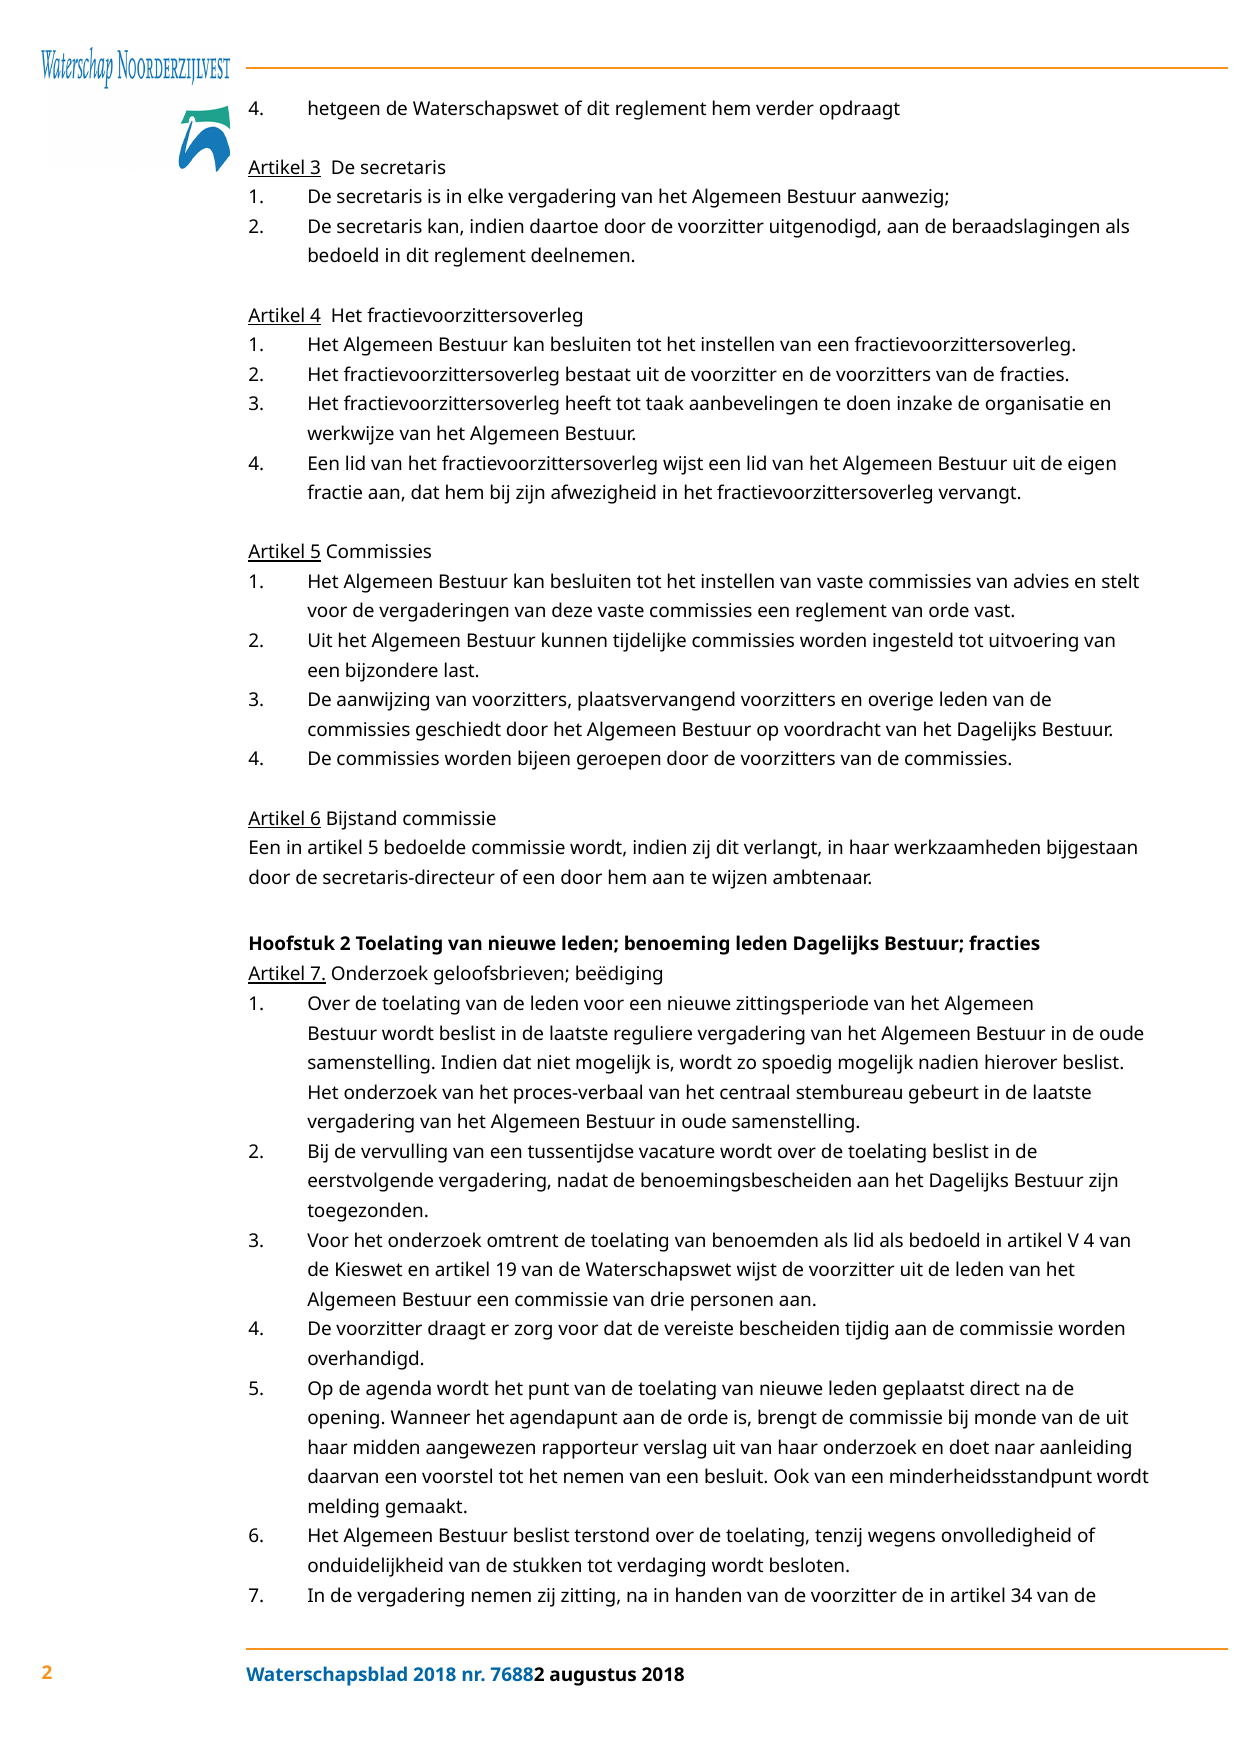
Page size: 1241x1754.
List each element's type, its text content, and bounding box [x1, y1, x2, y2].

list Over de toelating van de leden voor een nieuwe zittingsperiode van het Algemeen [248, 990, 1152, 1016]
text Artikel 3 De secretaris [248, 154, 1152, 180]
list Het Algemeen Bestuur beslist terstond over de toelating, tenzij wegens onvolledigheid of onduidelijkheid van de stukken tot verdaging wordt besloten. [248, 1523, 1152, 1578]
list hetgeen de Waterschapswet of dit reglement hem verder opdraagt [248, 95, 1152, 121]
list Uit het Algemeen Bestuur kunnen tijdelijke commissies worden ingesteld tot uitvoering van een bijzondere last. [248, 627, 1152, 683]
text Een in artikel 5 bedoelde commissie wordt, indien zij dit verlangt, in haar werkzaamheden bijgestaan door de secretaris-directeur of een door hem aan te wijzen ambtenaar. [248, 834, 1152, 890]
list Bij de vervulling van een tussentijdse vacature wordt over de toelating beslist in de eerstvolgende vergadering, nadat de benoemingsbescheiden aan het Dagelijks Bestuur zijn toegezonden. [248, 1138, 1152, 1223]
list Het fractievoorzittersoverleg bestaat uit de voorzitter en de voorzitters van de fracties. [248, 361, 1152, 387]
list Een lid van het fractievoorzittersoverleg wijst een lid van het Algemeen Bestuur uit de eigen fractie aan, dat hem bij zijn afwezigheid in het fractievoorzittersoverleg vervangt. [248, 450, 1152, 505]
text Hoofstuk 2 Toelating van nieuwe leden; benoeming leden Dagelijks Bestuur; fracties [248, 927, 1152, 956]
list Bestuur wordt beslist in de laatste reguliere vergadering van het Algemeen Bestuur in de oude samenstelling. Indien dat niet mogelijk is, wordt zo spoedig mogelijk nadien hierover beslist. Het onderzoek van het proces-verbaal van het centraal stembureau gebeurt in de laatste vergadering van het Algemeen Bestuur in oude samenstelling. [248, 1020, 1152, 1134]
text Artikel 7. Onderzoek geloofsbrieven; beëdiging [248, 961, 1152, 986]
list Het Algemeen Bestuur kan besluiten tot het instellen van vaste commissies van advies en stelt voor de vergaderingen van deze vaste commissies een reglement van orde vast. [248, 568, 1152, 623]
text Artikel 5 Commissies [248, 538, 1152, 564]
list Het Algemeen Bestuur kan besluiten tot het instellen van een fractievoorzittersoverleg. [248, 331, 1152, 357]
text Artikel 4 Het fractievoorzittersoverleg [248, 302, 1152, 328]
text Artikel 6 Bijstand commissie [248, 805, 1152, 831]
list De commissies worden bijeen geroepen door de voorzitters van de commissies. [248, 746, 1152, 771]
picture [41, 47, 231, 172]
list Voor het onderzoek omtrent de toelating van benoemden als lid als bedoeld in artikel V 4 van de Kieswet en artikel 19 van de Waterschapswet wijst de voorzitter uit de leden van het Algemeen Bestuur een commissie van drie personen aan. [248, 1227, 1152, 1312]
list Het fractievoorzittersoverleg heeft tot taak aanbevelingen te doen inzake de organisatie en werkwijze van het Algemeen Bestuur. [248, 391, 1152, 446]
list In de vergadering nemen zij zitting, na in handen van de voorzitter de in artikel 34 van de [248, 1582, 1152, 1608]
list De secretaris is in elke vergadering van het Algemeen Bestuur aanwezig; [248, 183, 1152, 209]
list De voorzitter draagt er zorg voor dat de vereiste bescheiden tijdig aan de commissie worden overhandigd. [248, 1316, 1152, 1371]
list De secretaris kan, indien daartoe door de voorzitter uitgenodigd, aan de beraadslagingen als bedoeld in dit reglement deelnemen. [248, 213, 1152, 268]
list Op de agenda wordt het punt van de toelating van nieuwe leden geplaatst direct na de opening. Wanneer het agendapunt aan de orde is, brengt de commissie bij monde van de uit haar midden aangewezen rapporteur verslag uit van haar onderzoek en doet naar aanleiding daarvan een voorstel tot het nemen van een besluit. Ook van een minderheidsstandpunt wordt melding gemaakt. [248, 1375, 1152, 1519]
list De aanwijzing van voorzitters, plaatsvervangend voorzitters en overige leden van de commissies geschiedt door het Algemeen Bestuur op voordracht van het Dagelijks Bestuur. [248, 686, 1152, 742]
